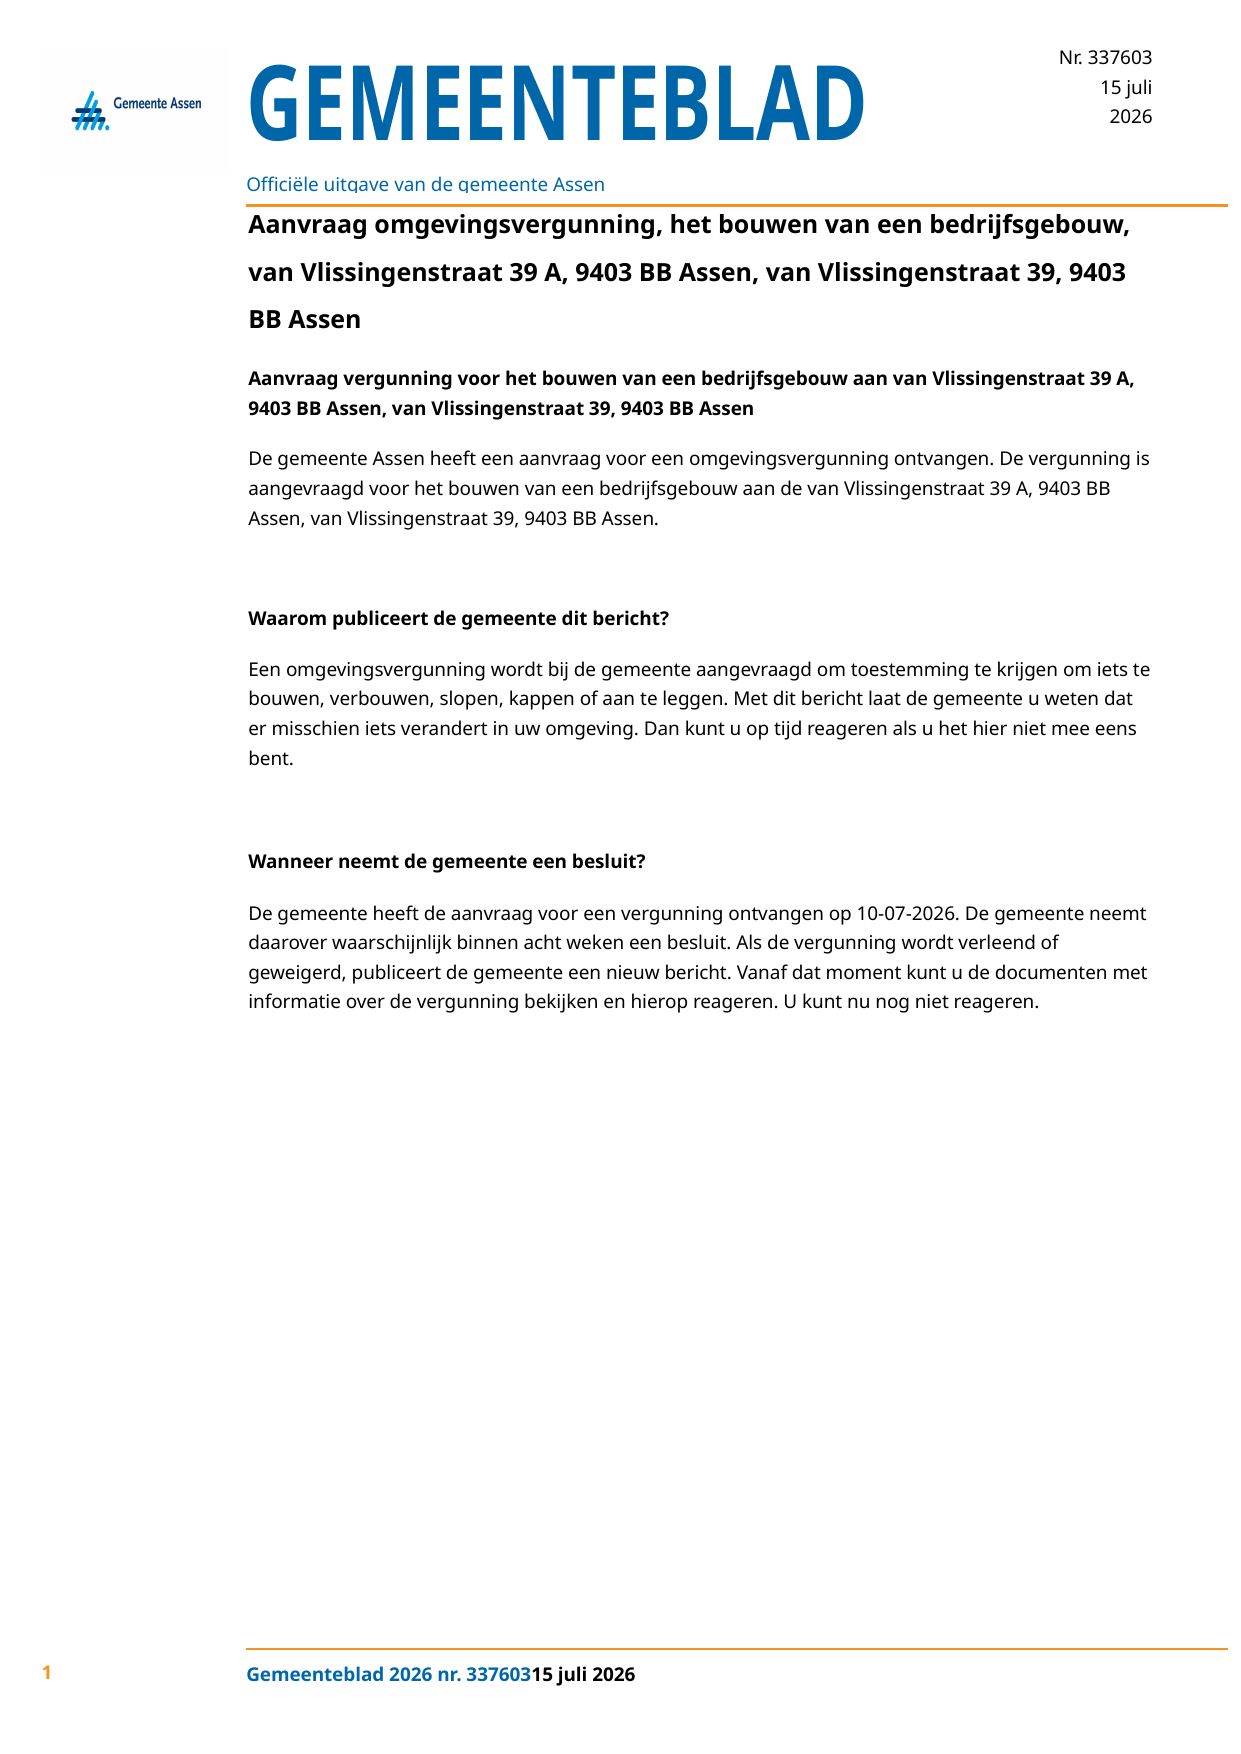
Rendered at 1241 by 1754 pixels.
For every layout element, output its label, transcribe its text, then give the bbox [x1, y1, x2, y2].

text Een omgevingsvergunning wordt bij de gemeente aangevraagd om toestemming te krijgen om iets te bouwen, verbouwen, slopen, kappen of aan te leggen. Met dit bericht laat de gemeente u weten dat er misschien iets verandert in uw omgeving. Dan kunt u op tijd reageren als u het hier niet mee eens bent. [248, 656, 1152, 770]
text Waarom publiceert de gemeente dit bericht? [248, 606, 1152, 631]
text De gemeente Assen heeft een aanvraag voor een omgevingsvergunning ontvangen. De vergunning is aangevraagd voor het bouwen van een bedrijfsgebouw aan de van Vlissingenstraat 39 A, 9403 BB Assen, van Vlissingenstraat 39, 9403 BB Assen. [248, 446, 1152, 530]
text De gemeente heeft de aanvraag voor een vergunning ontvangen op 10-07-2026. De gemeente neemt daarover waarschijnlijk binnen acht weken een besluit. Als de vergunning wordt verleend of geweigerd, publiceert de gemeente een nieuw bericht. Vanaf dat moment kunt u de documenten met informatie over de vergunning bekijken en hierop reageren. U kunt nu nog niet reageren. [248, 900, 1152, 1014]
text ﻿Wanneer neemt de gemeente een besluit? [248, 846, 1152, 875]
text Aanvraag omgevingsvergunning, het bouwen van een bedrijfsgebouw, van Vlissingenstraat 39 A, 9403 BB Assen, van Vlissingenstraat 39, 9403 BB Assen [248, 207, 1152, 336]
picture [41, 47, 231, 172]
text Aanvraag vergunning voor het bouwen van een bedrijfsgebouw aan van Vlissingenstraat 39 A, 9403 BB Assen, van Vlissingenstraat 39, 9403 BB Assen [248, 366, 1152, 421]
